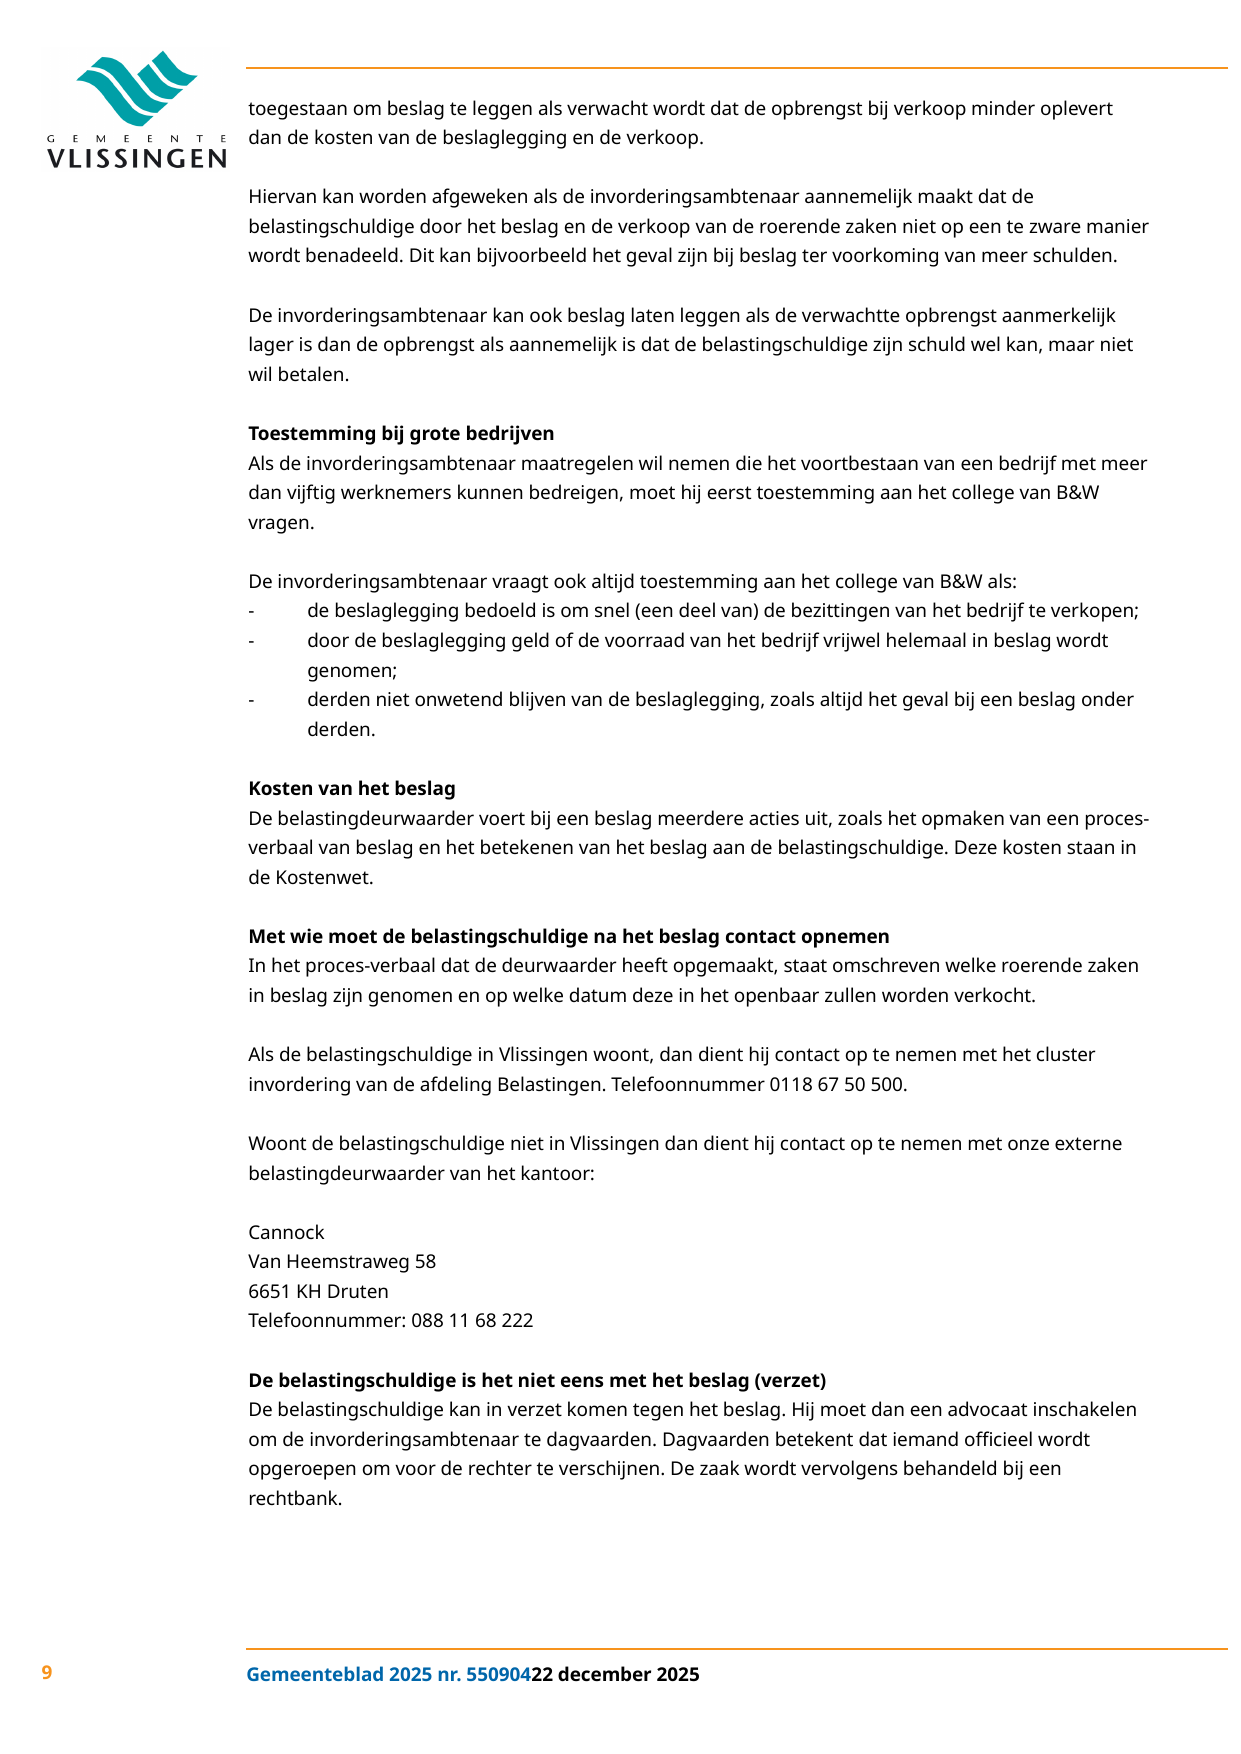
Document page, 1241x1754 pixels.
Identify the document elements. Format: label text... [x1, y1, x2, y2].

text 6651 KH Druten [248, 1278, 1152, 1304]
list derden niet onwetend blijven van de beslaglegging, zoals altijd het geval bij een beslag onder derden. [248, 686, 1152, 742]
text Cannock [248, 1219, 1152, 1245]
picture [41, 47, 231, 172]
list de beslaglegging bedoeld is om snel (een deel van) de bezittingen van het bedrijf te verkopen; [248, 598, 1152, 623]
text De invorderingsambtenaar kan ook beslag laten leggen als de verwachtte opbrengst aanmerkelijk lager is dan de opbrengst als aannemelijk is dat de belastingschuldige zijn schuld wel kan, maar niet wil betalen. [248, 302, 1152, 387]
text In het proces-verbaal dat de deurwaarder heeft opgemaakt, staat omschreven welke roerende zaken in beslag zijn genomen en op welke datum deze in het openbaar zullen worden verkocht. [248, 953, 1152, 1008]
text De belastingschuldige is het niet eens met het beslag (verzet) [248, 1367, 1152, 1393]
text toegestaan om beslag te leggen als verwacht wordt dat de opbrengst bij verkoop minder oplevert dan de kosten van de beslaglegging en de verkoop. [248, 95, 1152, 150]
text Toestemming bij grote bedrijven [248, 420, 1152, 446]
text De invorderingsambtenaar vraagt ook altijd toestemming aan het college van B&W als: [248, 568, 1152, 594]
text De belastingschuldige kan in verzet komen tegen het beslag. Hij moet dan een advocaat inschakelen om de invorderingsambtenaar te dagvaarden. Dagvaarden betekent dat iemand officieel wordt opgeroepen om voor de rechter te verschijnen. De zaak wordt vervolgens behandeld bij een rechtbank. [248, 1396, 1152, 1511]
list door de beslaglegging geld of de voorraad van het bedrijf vrijwel helemaal in beslag wordt genomen; [248, 627, 1152, 683]
text Met wie moet de belastingschuldige na het beslag contact opnemen [248, 923, 1152, 949]
text Telefoonnummer: 088 11 68 222 [248, 1308, 1152, 1333]
text Woont de belastingschuldige niet in Vlissingen dan dient hij contact op te nemen met onze externe belastingdeurwaarder van het kantoor: [248, 1130, 1152, 1186]
text Als de invorderingsambtenaar maatregelen wil nemen die het voortbestaan van een bedrijf met meer dan vijftig werknemers kunnen bedreigen, moet hij eerst toestemming aan het college van B&W vragen. [248, 450, 1152, 535]
text De belastingdeurwaarder voert bij een beslag meerdere acties uit, zoals het opmaken van een proces-verbaal van beslag en het betekenen van het beslag aan de belastingschuldige. Deze kosten staan in de Kostenwet. [248, 805, 1152, 890]
text Van Heemstraweg 58 [248, 1248, 1152, 1274]
text Als de belastingschuldige in Vlissingen woont, dan dient hij contact op te nemen met het cluster invordering van de afdeling Belastingen. Telefoonnummer 0118 67 50 500. [248, 1041, 1152, 1097]
text Kosten van het beslag [248, 775, 1152, 801]
text Hiervan kan worden afgeweken als de invorderingsambtenaar aannemelijk maakt dat de belastingschuldige door het beslag en de verkoop van de roerende zaken niet op een te zware manier wordt benadeeld. Dit kan bijvoorbeeld het geval zijn bij beslag ter voorkoming van meer schulden. [248, 183, 1152, 268]
